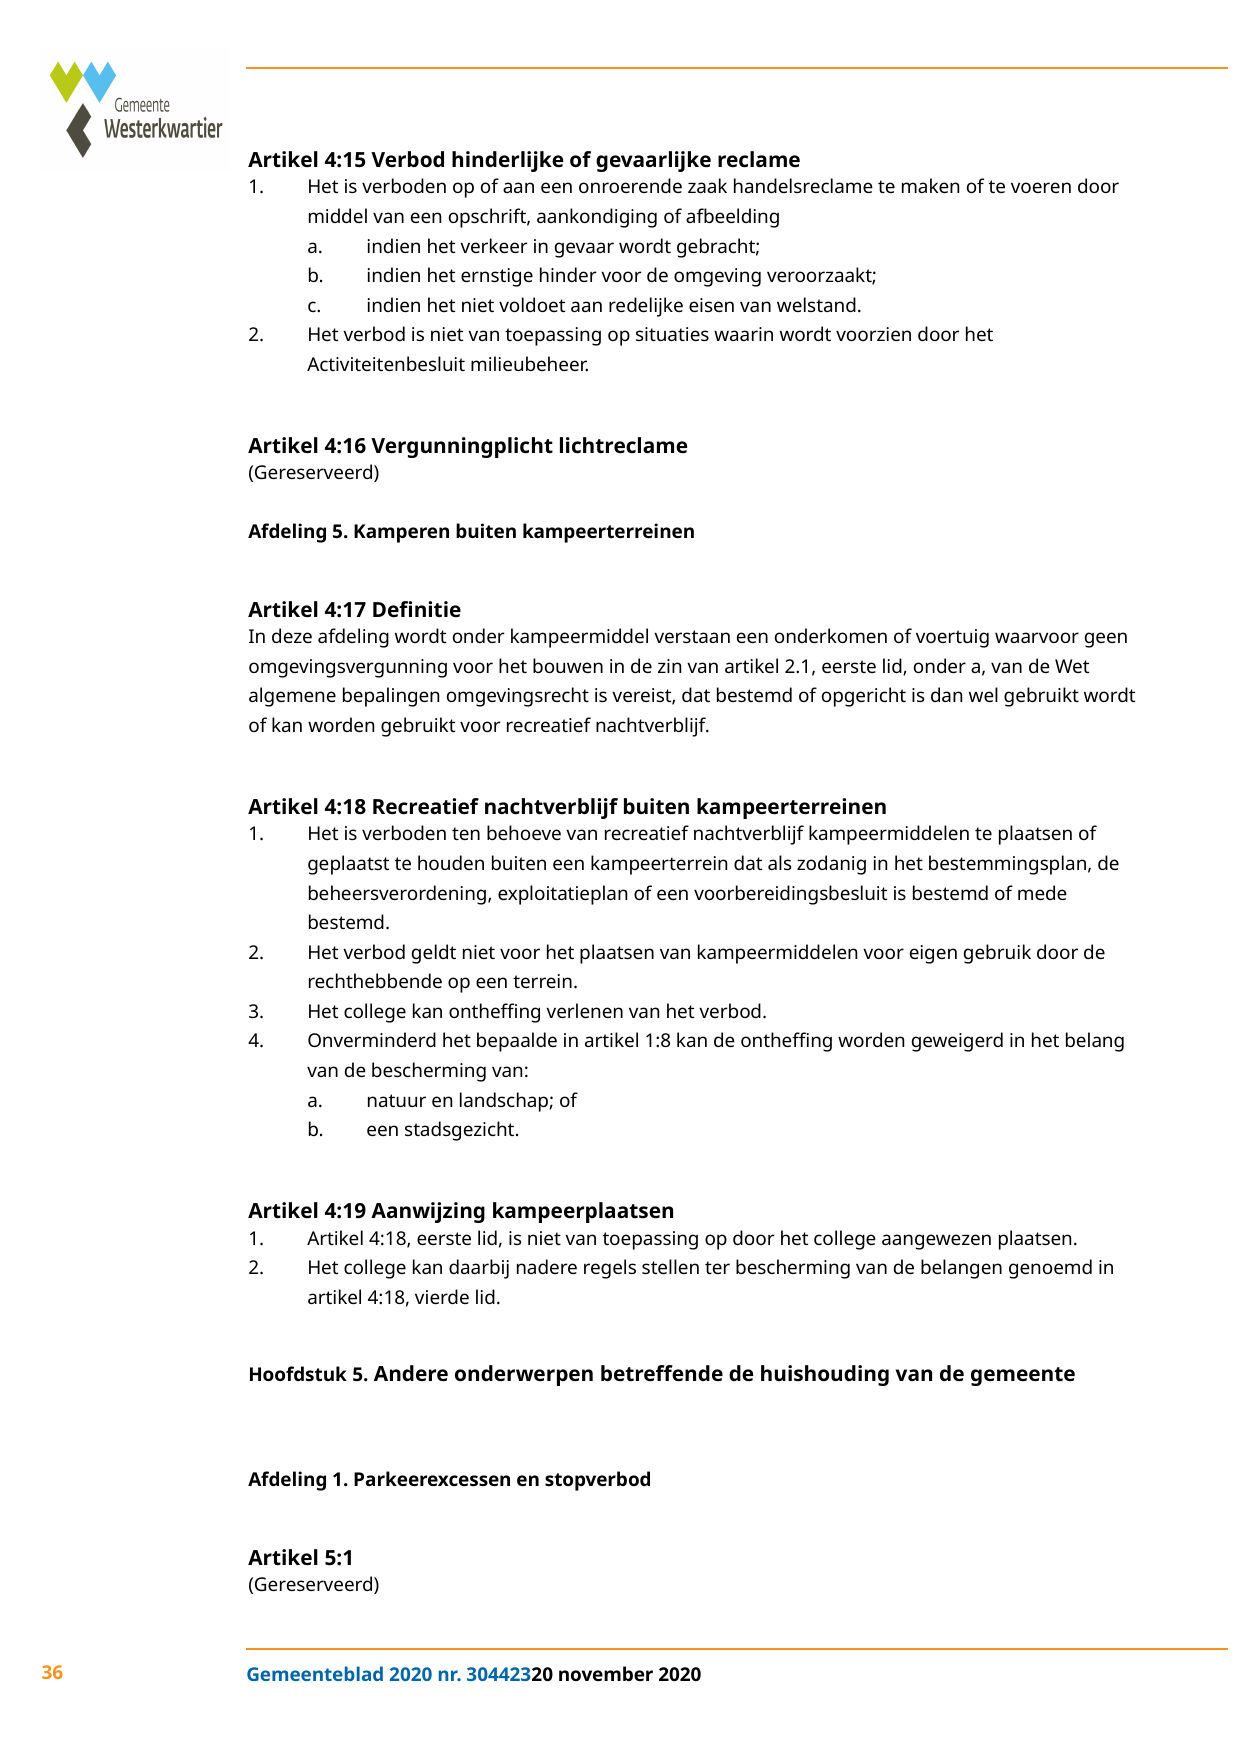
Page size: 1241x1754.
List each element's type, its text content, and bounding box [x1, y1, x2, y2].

list natuur en landschap; of [307, 1087, 1152, 1112]
text Artikel 4:18 Recreatief nachtverblijf buiten kampeerterreinen [248, 792, 1152, 821]
list indien het ernstige hinder voor de omgeving veroorzaakt; [307, 262, 1152, 288]
text Afdeling 5. Kamperen buiten kampeerterreinen [248, 519, 1152, 544]
text (Gereserveerd) [248, 1571, 1152, 1597]
list Het verbod geldt niet voor het plaatsen van kampeermiddelen voor eigen gebruik door de rechthebbende op een terrein. [248, 939, 1152, 994]
text Artikel 4:17 Definitie [248, 595, 1152, 623]
text Afdeling 1. Parkeerexcessen en stopverbod [248, 1466, 1152, 1492]
list indien het niet voldoet aan redelijke eisen van welstand. [307, 292, 1152, 318]
list Het college kan ontheffing verlenen van het verbod. [248, 998, 1152, 1024]
list Het is verboden ten behoeve van recreatief nachtverblijf kampeermiddelen te plaatsen of geplaatst te houden buiten een kampeerterrein dat als zodanig in het bestemmingsplan, de beheersverordening, exploitatieplan of een voorbereidingsbesluit is bestemd of mede bestemd. [248, 821, 1152, 935]
picture [41, 47, 231, 172]
list Artikel 4:18, eerste lid, is niet van toepassing op door het college aangewezen plaatsen. [248, 1225, 1152, 1251]
text Hoofdstuk 5. Andere onderwerpen betreffende de huishouding van de gemeente [248, 1359, 1152, 1388]
list Onverminderd het bepaalde in artikel 1:8 kan de ontheffing worden geweigerd in het belang van de bescherming van: [248, 1028, 1152, 1083]
list indien het verkeer in gevaar wordt gebracht; [307, 233, 1152, 258]
list Het verbod is niet van toepassing op situaties waarin wordt voorzien door het Activiteitenbesluit milieubeheer. [248, 322, 1152, 377]
text (Gereserveerd) [248, 459, 1152, 485]
list Het is verboden op of aan een onroerende zaak handelsreclame te maken of te voeren door middel van een opschrift, aankondiging of afbeelding [248, 174, 1152, 229]
list een stadsgezicht. [307, 1116, 1152, 1142]
list Het college kan daarbij nadere regels stellen ter bescherming van de belangen genoemd in artikel 4:18, vierde lid. [248, 1254, 1152, 1310]
text Artikel 4:15 Verbod hinderlijke of gevaarlijke reclame [248, 145, 1152, 174]
text Artikel 4:19 Aanwijzing kampeerplaatsen [248, 1196, 1152, 1225]
text Artikel 5:1 [248, 1543, 1152, 1571]
text In deze afdeling wordt onder kampeermiddel verstaan een onderkomen of voertuig waarvoor geen omgevingsvergunning voor het bouwen in de zin van artikel 2.1, eerste lid, onder a, van de Wet algemene bepalingen omgevingsrecht is vereist, dat bestemd of opgericht is dan wel gebruikt wordt of kan worden gebruikt voor recreatief nachtverblijf. [248, 623, 1152, 738]
text Artikel 4:16 Vergunningplicht lichtreclame [248, 431, 1152, 459]
